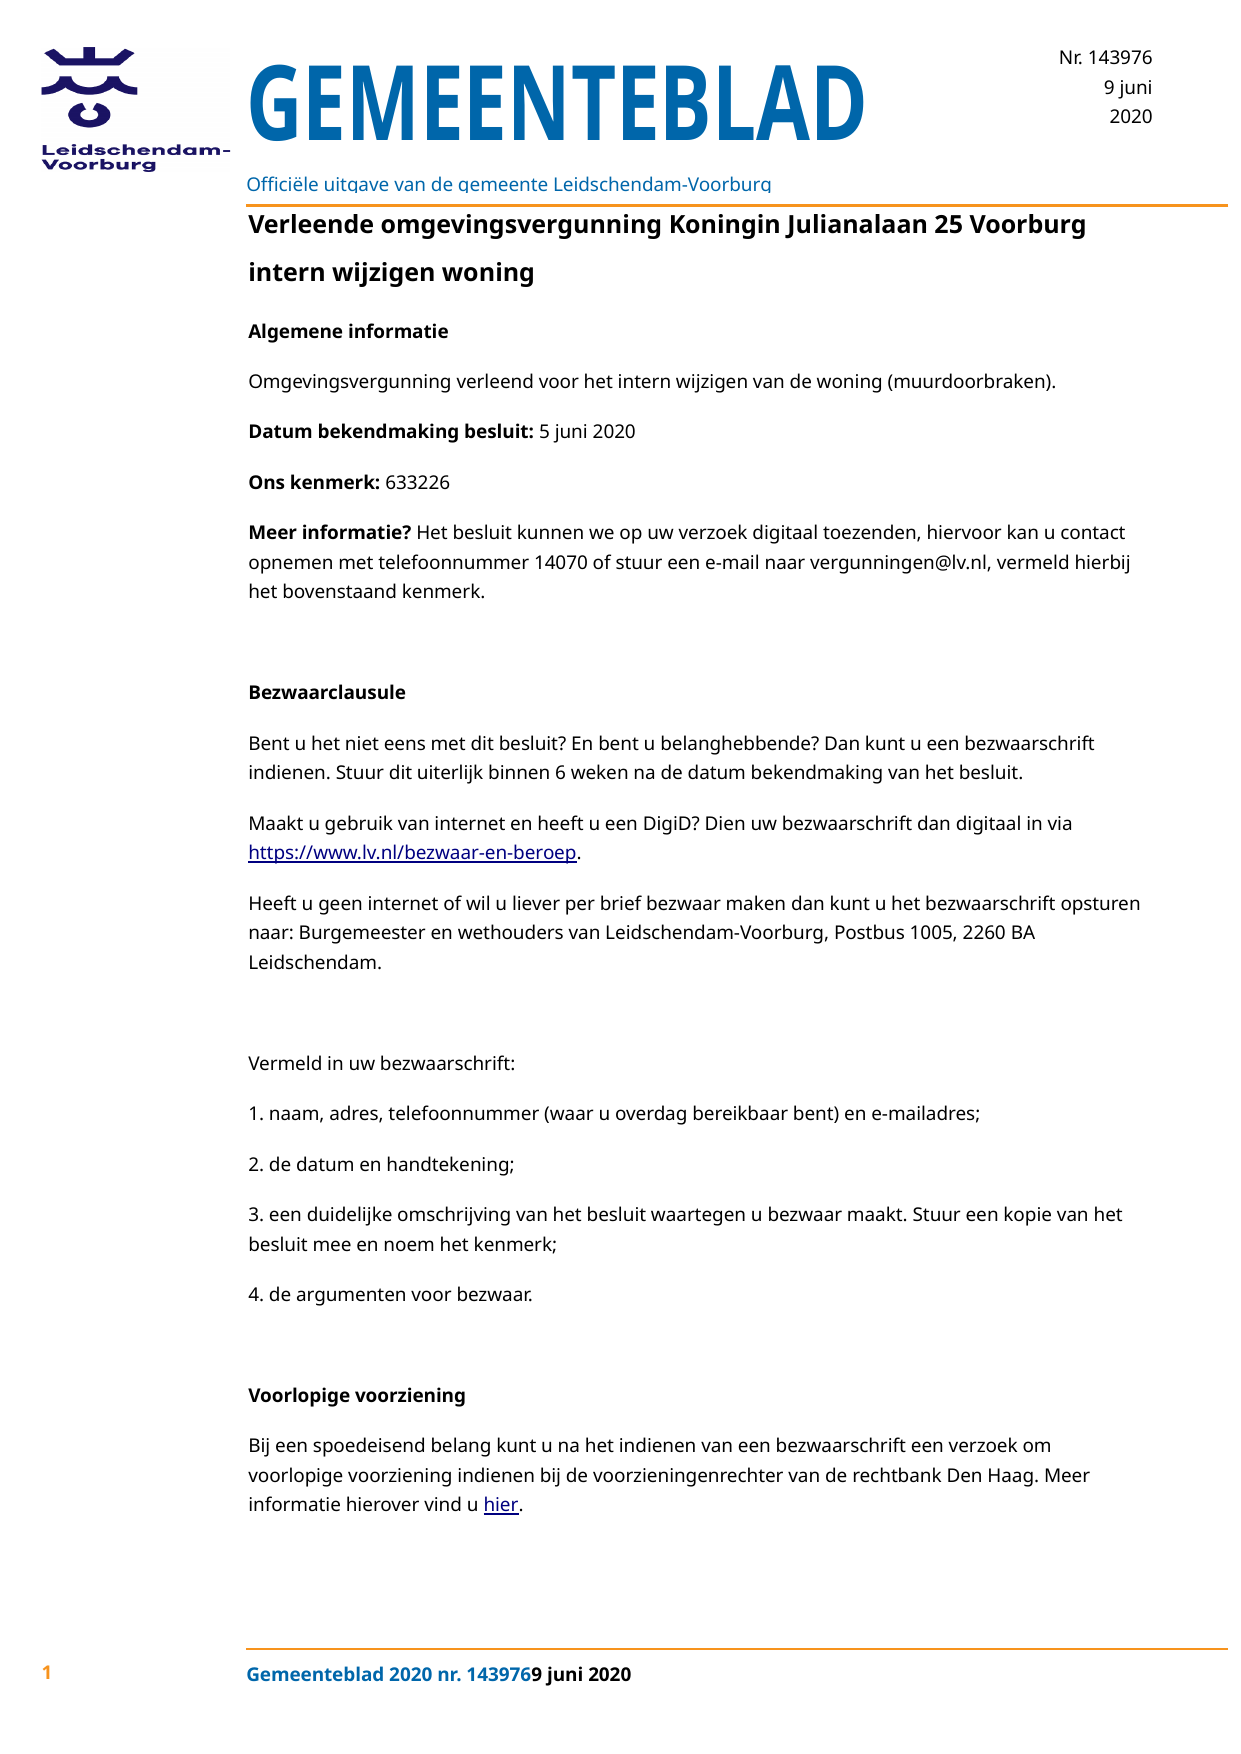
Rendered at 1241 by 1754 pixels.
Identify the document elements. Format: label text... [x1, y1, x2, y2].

text Datum bekendmaking besluit: 5 juni 2020 [248, 419, 1152, 444]
text Bezwaarclausule [248, 679, 1152, 705]
text 4. de argumenten voor bezwaar. [248, 1281, 1152, 1307]
text Bij een spoedeisend belang kunt u na het indienen van een bezwaarschrift een verzoek om voorlopige voorziening indienen bij de voorzieningenrechter van de rechtbank Den Haag. Meer informatie hierover vind u hier. [248, 1432, 1152, 1517]
text 2. de datum en handtekening; [248, 1151, 1152, 1177]
text Bent u het niet eens met dit besluit? En bent u belanghebbende? Dan kunt u een bezwaarschrift indienen. Stuur dit uiterlijk binnen 6 weken na de datum bekendmaking van het besluit. [248, 730, 1152, 785]
text Meer informatie? Het besluit kunnen we op uw verzoek digitaal toezenden, hiervoor kan u contact opnemen met telefoonnummer 14070 of stuur een e-mail naar vergunningen@lv.nl, vermeld hierbij het bovenstaand kenmerk. [248, 519, 1152, 604]
text Ons kenmerk: 633226 [248, 469, 1152, 495]
text Voorlopige voorziening [248, 1382, 1152, 1408]
text Verleende omgevingsvergunning Koningin Julianalaan 25 Voorburg intern wijzigen woning [248, 207, 1152, 288]
text Vermeld in uw bezwaarschrift: [248, 1050, 1152, 1076]
text Heeft u geen internet of wil u liever per brief bezwaar maken dan kunt u het bezwaarschrift opsturen naar: Burgemeester en wethouders van Leidschendam-Voorburg, Postbus 1005, 2260 BA Leidschendam. [248, 890, 1152, 975]
picture [41, 47, 231, 172]
text 3. een duidelijke omschrijving van het besluit waartegen u bezwaar maakt. Stuur een kopie van het besluit mee en noem het kenmerk; [248, 1201, 1152, 1257]
text 1. naam, adres, telefoonnummer (waar u overdag bereikbaar bent) en e-mailadres; [248, 1100, 1152, 1126]
text Omgevingsvergunning verleend voor het intern wijzigen van de woning (muurdoorbraken). [248, 368, 1152, 394]
text Algemene informatie [248, 318, 1152, 344]
text Maakt u gebruik van internet en heeft u een DigiD? Dien uw bezwaarschrift dan digitaal in via https://www.lv.nl/bezwaar-en-beroep. [248, 810, 1152, 865]
